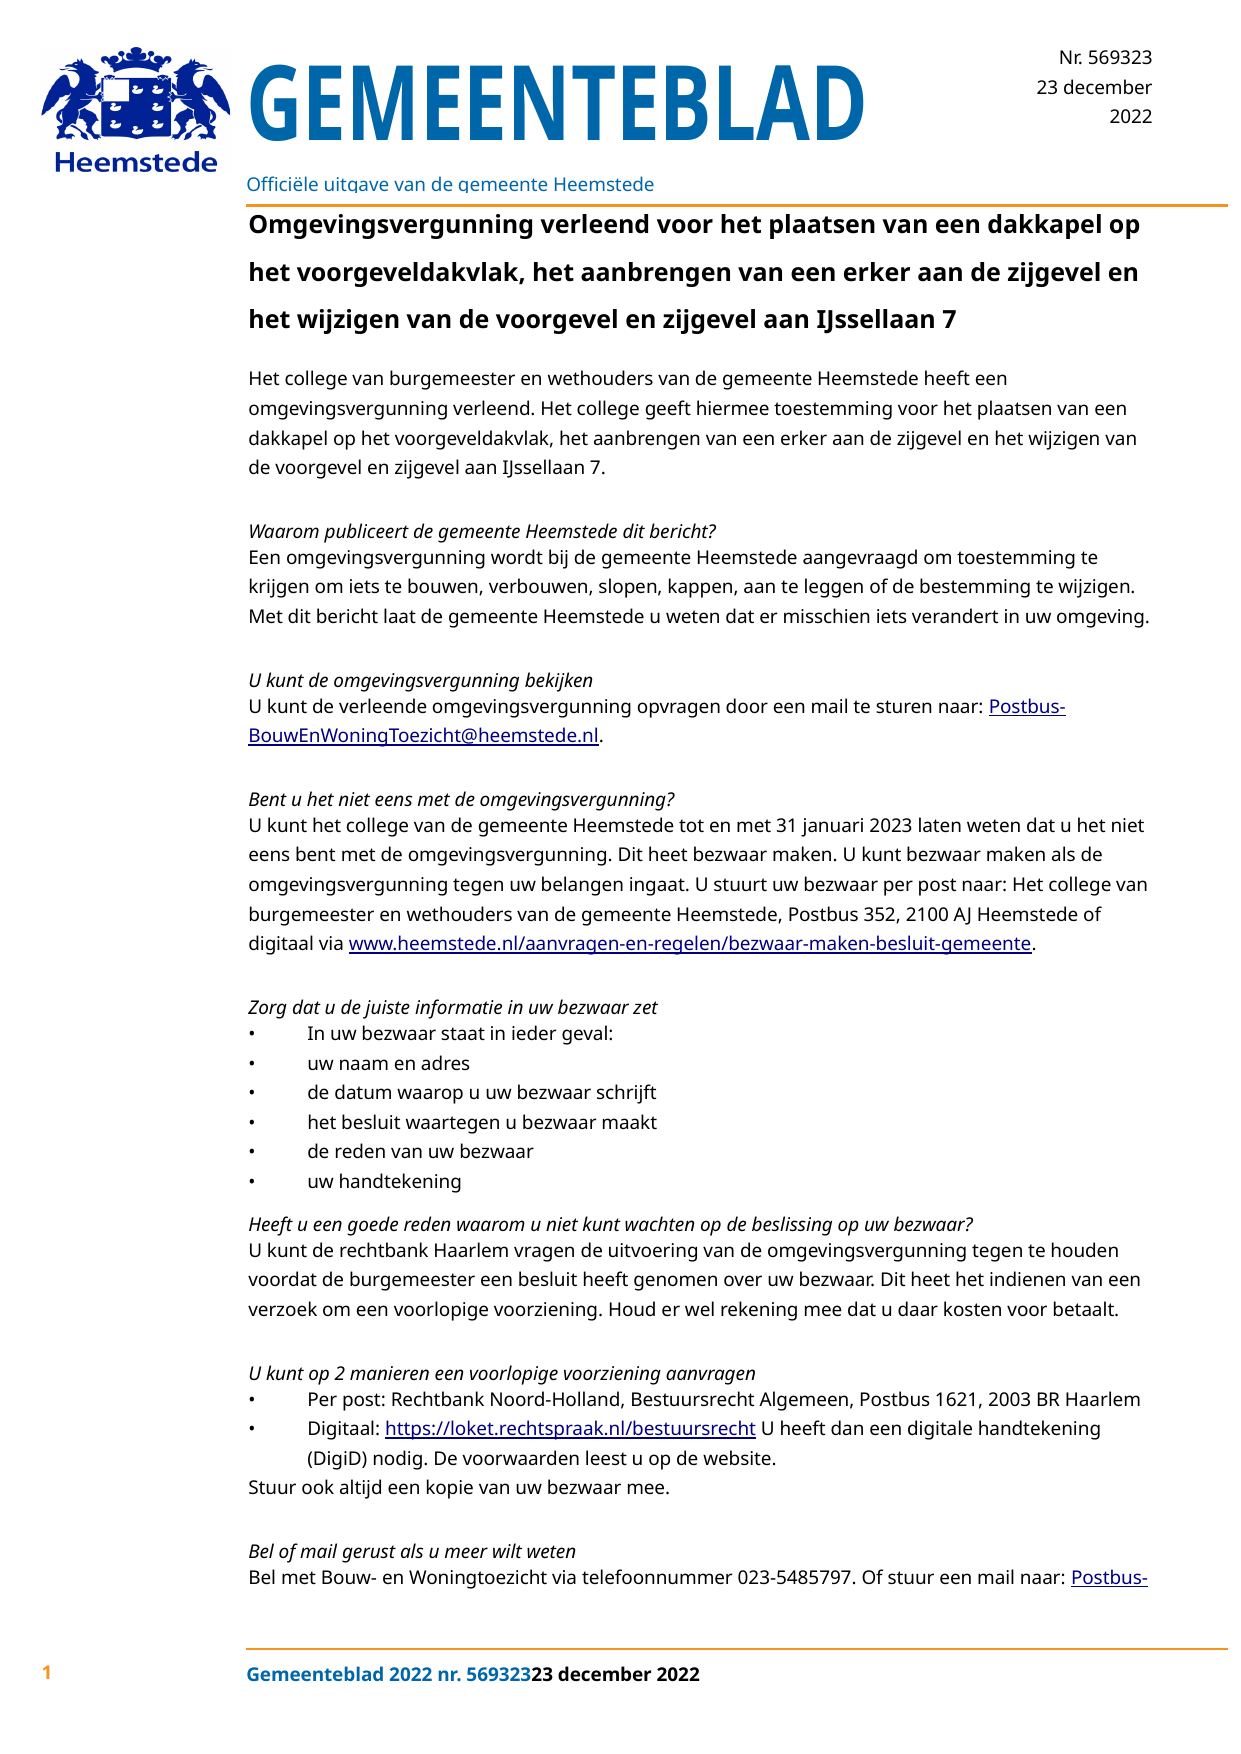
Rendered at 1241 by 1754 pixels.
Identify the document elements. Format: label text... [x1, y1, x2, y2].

list de reden van uw bezwaar [248, 1138, 1152, 1164]
text Waarom publiceert de gemeente Heemstede dit bericht? [248, 518, 1152, 544]
picture [41, 47, 231, 172]
text Stuur ook altijd een kopie van uw bezwaar mee. [248, 1474, 1152, 1500]
text Een omgevingsvergunning wordt bij de gemeente Heemstede aangevraagd om toestemming te krijgen om iets te bouwen, verbouwen, slopen, kappen, aan te leggen of de bestemming te wijzigen. Met dit bericht laat de gemeente Heemstede u weten dat er misschien iets verandert in uw omgeving. [248, 544, 1152, 629]
text Het college van burgemeester en wethouders van de gemeente Heemstede heeft een omgevingsvergunning verleend. Het college geeft hiermee toestemming voor het plaatsen van een dakkapel op het voorgeveldakvlak, het aanbrengen van een erker aan de zijgevel en het wijzigen van de voorgevel en zijgevel aan IJssellaan 7. [248, 366, 1152, 480]
list het besluit waartegen u bezwaar maakt [248, 1109, 1152, 1134]
text Heeft u een goede reden waarom u niet kunt wachten op de beslissing op uw bezwaar? [248, 1211, 1152, 1237]
list de datum waarop u uw bezwaar schrijft [248, 1079, 1152, 1105]
list uw handtekening [248, 1168, 1152, 1194]
list Digitaal: https://loket.rechtspraak.nl/bestuursrecht U heeft dan een digitale handtekening (DigiD) nodig. De voorwaarden leest u op de website. [248, 1415, 1152, 1471]
text Zorg dat u de juiste informatie in uw bezwaar zet [248, 994, 1152, 1020]
text U kunt de rechtbank Haarlem vragen de uitvoering van de omgevingsvergunning tegen te houden voordat de burgemeester een besluit heeft genomen over uw bezwaar. Dit heet het indienen van een verzoek om een voorlopige voorziening. Houd er wel rekening mee dat u daar kosten voor betaalt. [248, 1237, 1152, 1322]
list uw naam en adres [248, 1050, 1152, 1075]
text U kunt het college van de gemeente Heemstede tot en met 31 januari 2023 laten weten dat u het niet eens bent met de omgevingsvergunning. Dit heet bezwaar maken. U kunt bezwaar maken als de omgevingsvergunning tegen uw belangen ingaat. U stuurt uw bezwaar per post naar: Het college van burgemeester en wethouders van de gemeente Heemstede, Postbus 352, 2100 AJ Heemstede of digitaal via www.heemstede.nl/aanvragen-en-regelen/bezwaar-maken-besluit-gemeente. [248, 812, 1152, 956]
list Per post: Rechtbank Noord-Holland, Bestuursrecht Algemeen, Postbus 1621, 2003 BR Haarlem [248, 1386, 1152, 1411]
text U kunt de verleende omgevingsvergunning opvragen door een mail te sturen naar: Postbus-BouwEnWoningToezicht@heemstede.nl. [248, 693, 1152, 748]
text U kunt op 2 manieren een voorlopige voorziening aanvragen [248, 1360, 1152, 1386]
text Bel of mail gerust als u meer wilt weten [248, 1538, 1152, 1564]
text Bel met Bouw- en Woningtoezicht via telefoonnummer 023-5485797. Of stuur een mail naar: Postbus- [248, 1564, 1152, 1590]
text U kunt de omgevingsvergunning bekijken [248, 667, 1152, 693]
text Bent u het niet eens met de omgevingsvergunning? [248, 786, 1152, 812]
text Omgevingsvergunning verleend voor het plaatsen van een dakkapel op het voorgeveldakvlak, het aanbrengen van een erker aan de zijgevel en het wijzigen van de voorgevel en zijgevel aan IJssellaan 7 [248, 207, 1152, 336]
list In uw bezwaar staat in ieder geval: [248, 1020, 1152, 1046]
